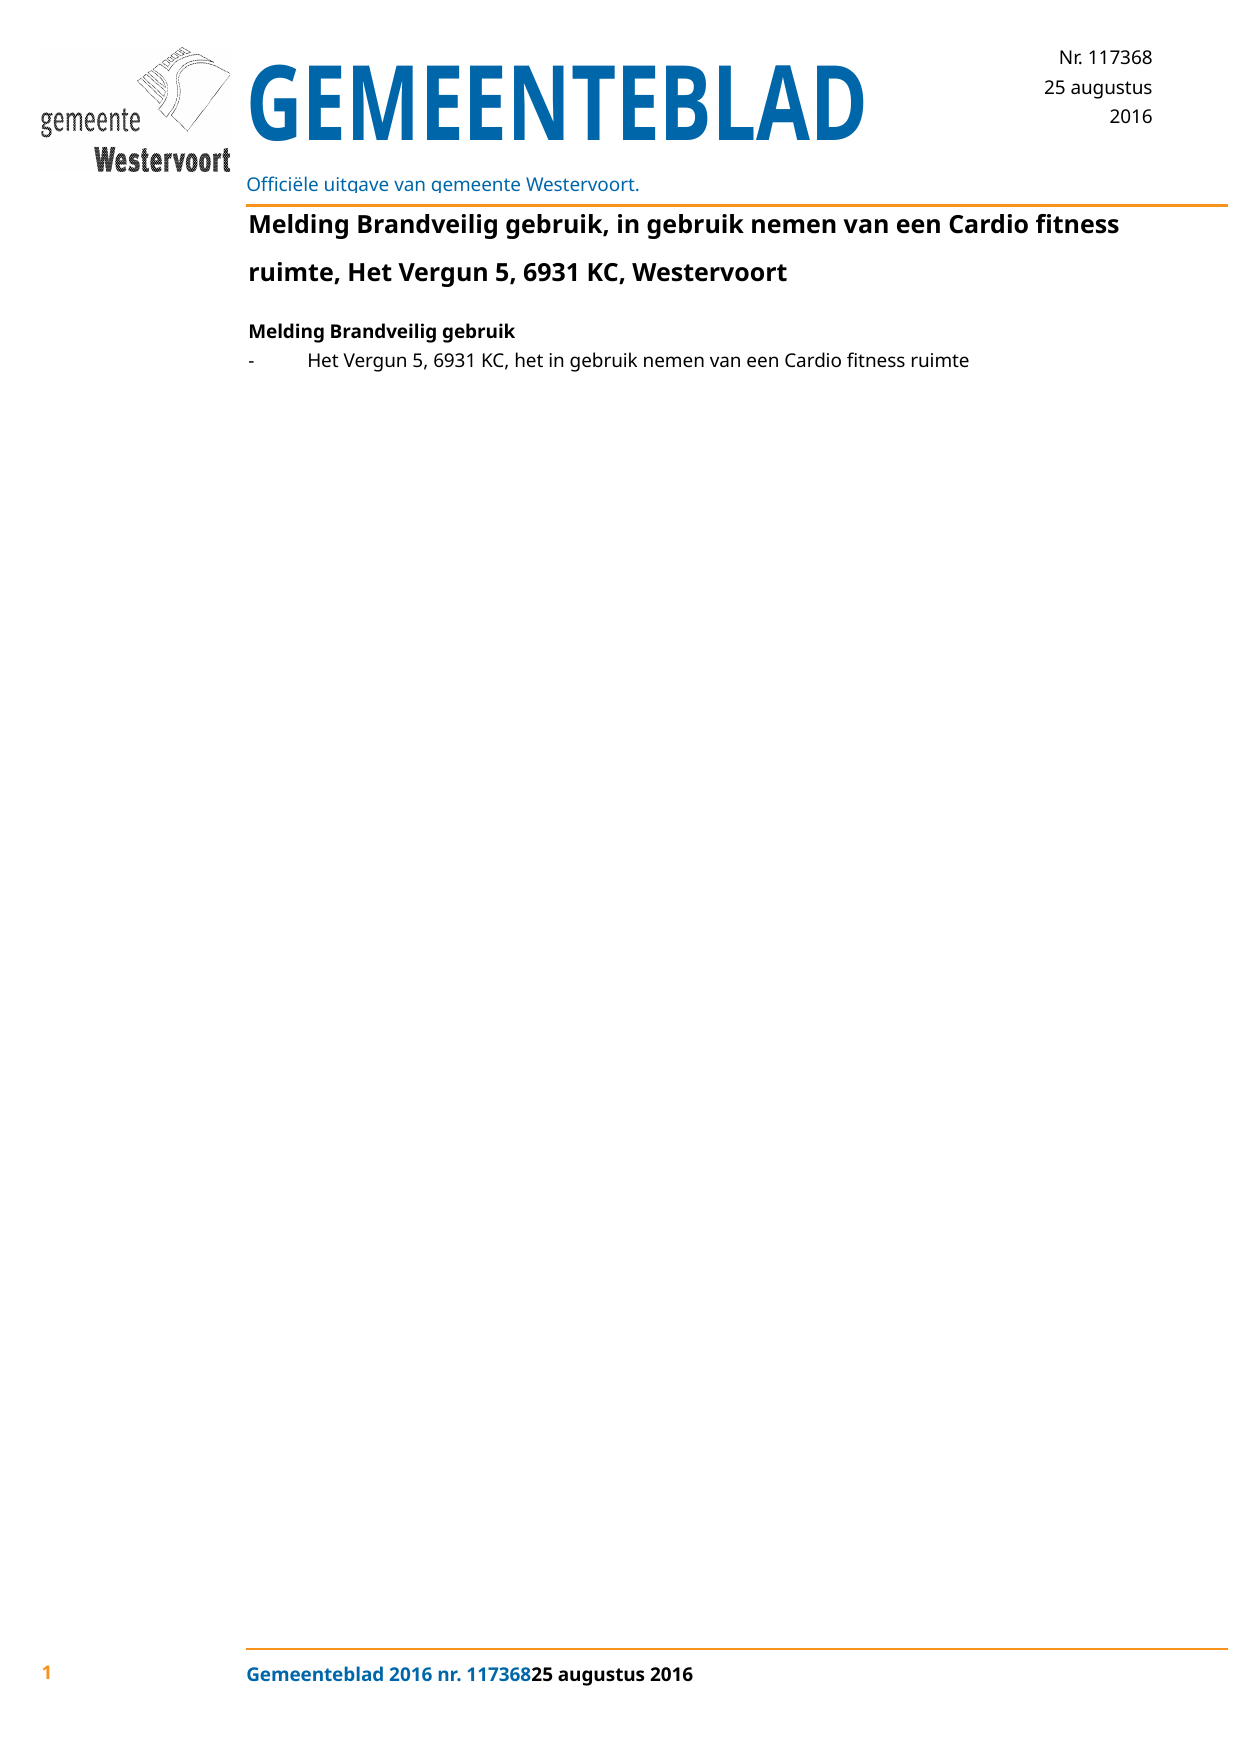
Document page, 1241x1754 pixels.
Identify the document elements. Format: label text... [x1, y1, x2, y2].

text Melding Brandveilig gebruik, in gebruik nemen van een Cardio fitness ruimte, Het Vergun 5, 6931 KC, Westervoort [248, 207, 1152, 288]
picture [41, 47, 231, 172]
list Het Vergun 5, 6931 KC, het in gebruik nemen van een Cardio fitness ruimte [248, 347, 1152, 373]
text Melding Brandveilig gebruik [248, 318, 1152, 344]
